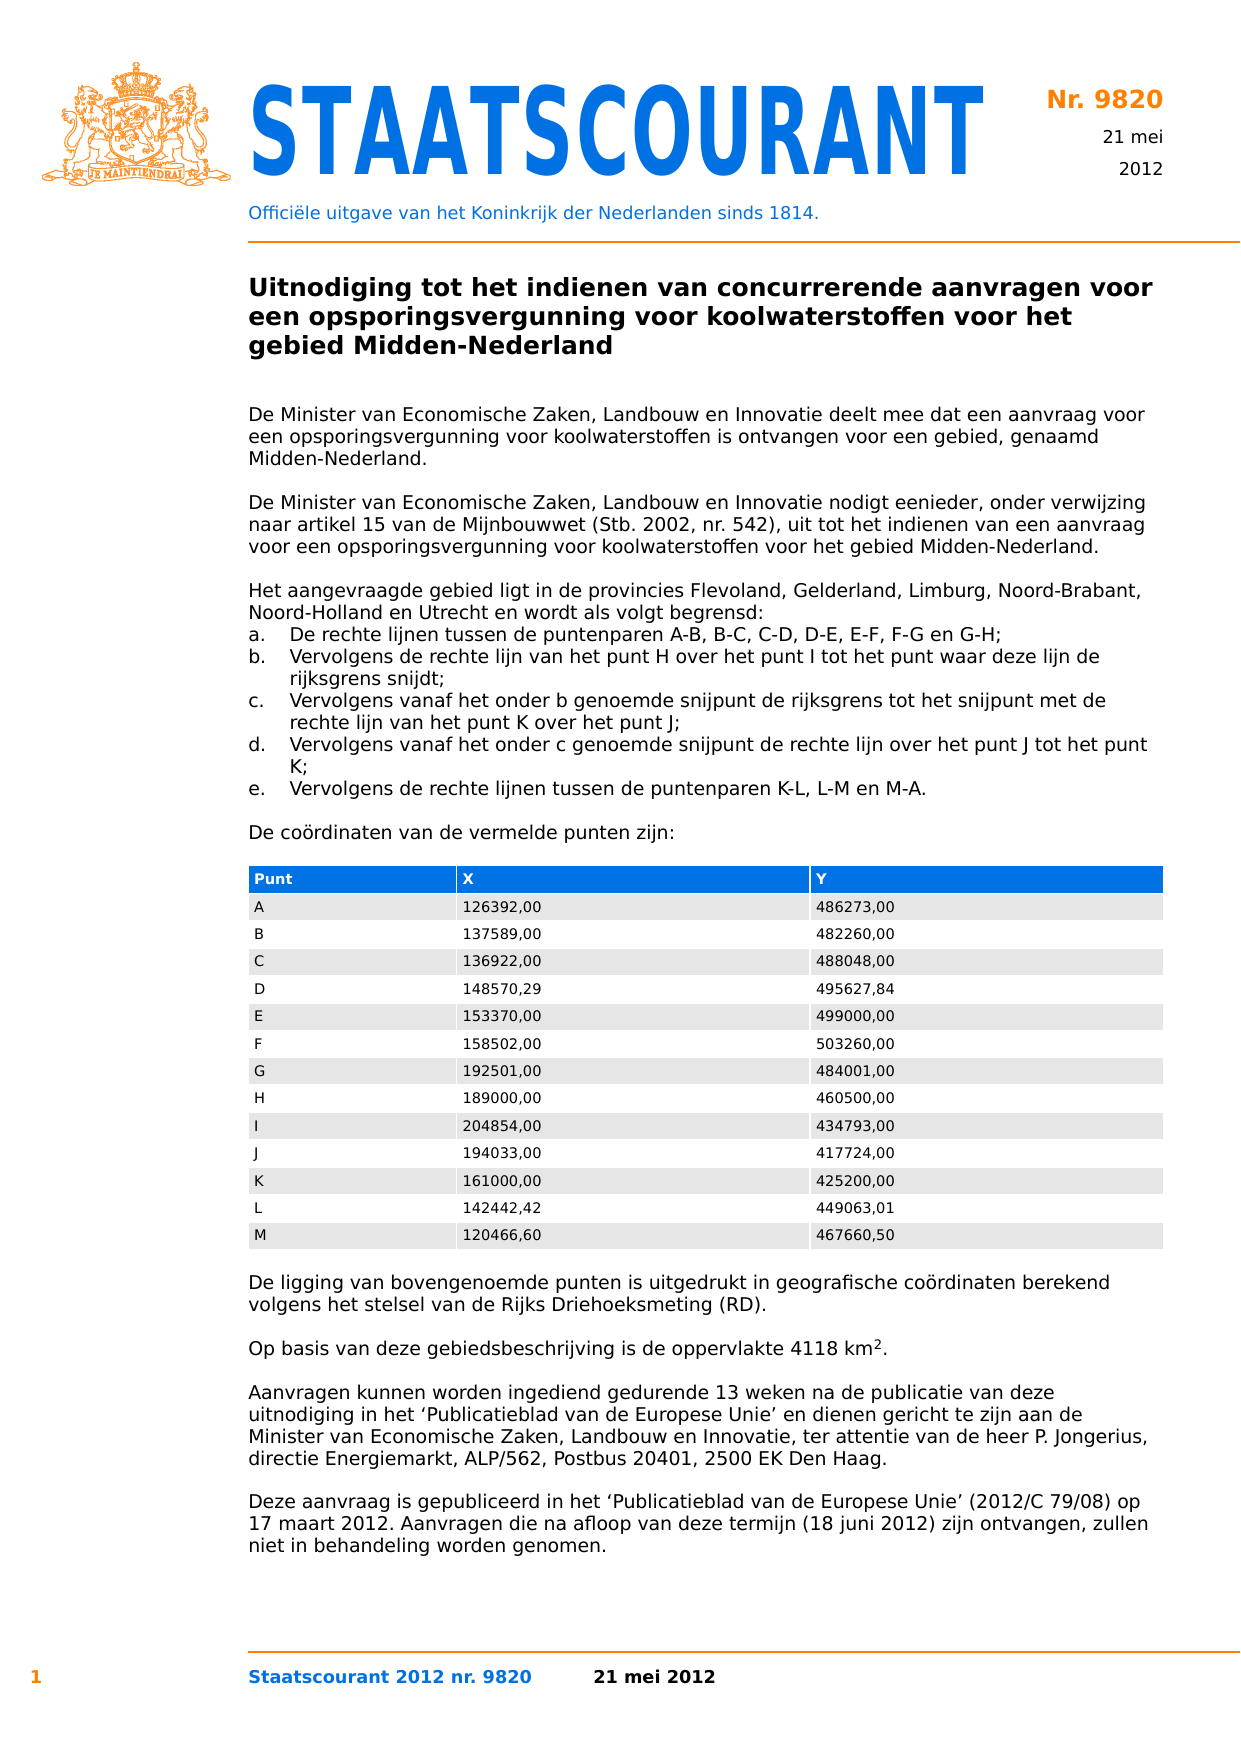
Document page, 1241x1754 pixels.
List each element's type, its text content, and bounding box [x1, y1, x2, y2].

table_cell K [249, 1168, 456, 1194]
table_cell 434793,00 [811, 1113, 1163, 1139]
table_cell 417724,00 [811, 1140, 1163, 1167]
table_cell 158502,00 [457, 1031, 809, 1057]
table_cell 486273,00 [811, 894, 1163, 920]
text De Minister van Economische Zaken, Landbouw en Innovatie nodigt eenieder, onder verwijzing naar artikel 15 van de Mijnbouwwet (Stb. 2002, nr. 542), uit tot het indienen van een aanvraag voor een opsporingsvergunning voor koolwaterstoffen voor het gebied Midden-Nederland. [248, 492, 1163, 558]
table_cell 189000,00 [457, 1086, 809, 1112]
table_header X [457, 866, 809, 893]
table_cell 161000,00 [457, 1168, 809, 1194]
table_cell J [249, 1140, 456, 1167]
table_cell 467660,50 [811, 1223, 1163, 1249]
table_cell C [249, 949, 456, 975]
table_cell Officiële uitgave van het Koninkrijk der Nederlanden sinds 1814. [248, 203, 1240, 241]
text b. Vervolgens de rechte lijn van het punt H over het punt I tot het punt waar deze lijn de rijksgrens snijdt; [248, 646, 1163, 690]
table_cell L [249, 1195, 456, 1222]
table_cell 503260,00 [811, 1031, 1163, 1057]
table_cell H [249, 1086, 456, 1112]
table_cell I [249, 1113, 456, 1139]
table_header [25, 62, 248, 241]
table_cell 495627,84 [811, 976, 1163, 1002]
table_cell M [249, 1223, 456, 1249]
table_cell 21 mei [998, 121, 1240, 153]
text Het aangevraagde gebied ligt in de provincies Flevoland, Gelderland, Limburg, Noord-Brabant, Noord-Holland en Utrecht en wordt als volgt begrensd: [248, 580, 1163, 624]
text d. Vervolgens vanaf het onder c genoemde snijpunt de rechte lijn over het punt J tot het punt K; [248, 734, 1163, 778]
table_cell 499000,00 [811, 1004, 1163, 1030]
table_cell 142442,42 [457, 1195, 809, 1222]
text De coördinaten van de vermelde punten zijn: [248, 822, 1163, 843]
table_cell 484001,00 [811, 1058, 1163, 1084]
table_cell 425200,00 [811, 1168, 1163, 1194]
table_cell 153370,00 [457, 1004, 809, 1030]
table_header Y [811, 866, 1163, 893]
table_header Nr. 9820 [998, 62, 1240, 121]
table_cell E [249, 1004, 456, 1030]
table_cell 148570,29 [457, 976, 809, 1002]
table_cell 2012 [998, 153, 1240, 203]
table_cell 449063,01 [811, 1195, 1163, 1222]
text De ligging van bovengenoemde punten is uitgedrukt in geografische coördinaten berekend volgens het stelsel van de Rijks Driehoeksmeting (RD). [248, 1272, 1163, 1316]
table_cell 126392,00 [457, 894, 809, 920]
table_cell 194033,00 [457, 1140, 809, 1167]
table_header Punt [249, 866, 456, 893]
table_cell 120466,60 [457, 1223, 809, 1249]
table_cell 488048,00 [811, 949, 1163, 975]
table_cell B [249, 921, 456, 948]
text a. De rechte lijnen tussen de puntenparen A-B, B-C, C-D, D-E, E-F, F-G en G-H; [248, 624, 1163, 646]
table_cell A [249, 894, 456, 920]
table_cell D [249, 976, 456, 1002]
table_cell 192501,00 [457, 1058, 809, 1084]
table_header STAATSCOURANT [248, 62, 998, 203]
text Deze aanvraag is gepubliceerd in het ‘Publicatieblad van de Europese Unie’ (2012/C 79/08) op 17 maart 2012. Aanvragen die na afloop van deze termijn (18 juni 2012) zijn ontvangen, zullen niet in behandeling worden genomen. [248, 1491, 1163, 1557]
text c. Vervolgens vanaf het onder b genoemde snijpunt de rijksgrens tot het snijpunt met de rechte lijn van het punt K over het punt J; [248, 690, 1163, 734]
text Aanvragen kunnen worden ingediend gedurende 13 weken na de publicatie van deze uitnodiging in het ‘Publicatieblad van de Europese Unie’ en dienen gericht te zijn aan de Minister van Economische Zaken, Landbouw en Innovatie, ter attentie van de heer P. Jongerius, directie Energiemarkt, ALP/562, Postbus 20401, 2500 EK Den Haag. [248, 1382, 1163, 1469]
table_cell G [249, 1058, 456, 1084]
table_cell 137589,00 [457, 921, 809, 948]
table_cell 460500,00 [811, 1086, 1163, 1112]
table_cell 204854,00 [457, 1113, 809, 1139]
subtitle Uitnodiging tot het indienen van concurrerende aanvragen voor een opsporingsvergunning voor koolwaterstoffen voor het gebied Midden-Nederland [248, 273, 1163, 361]
table_cell F [249, 1031, 456, 1057]
table_cell 136922,00 [457, 949, 809, 975]
table_cell 482260,00 [811, 921, 1163, 948]
picture [41, 62, 231, 186]
text Op basis van deze gebiedsbeschrijving is de oppervlakte 4118 km2. [248, 1338, 1163, 1360]
text De Minister van Economische Zaken, Landbouw en Innovatie deelt mee dat een aanvraag voor een opsporingsvergunning voor koolwaterstoffen is ontvangen voor een gebied, genaamd Midden-Nederland. [248, 404, 1163, 470]
text e. Vervolgens de rechte lijnen tussen de puntenparen K-L, L-M en M-A. [248, 778, 1163, 800]
